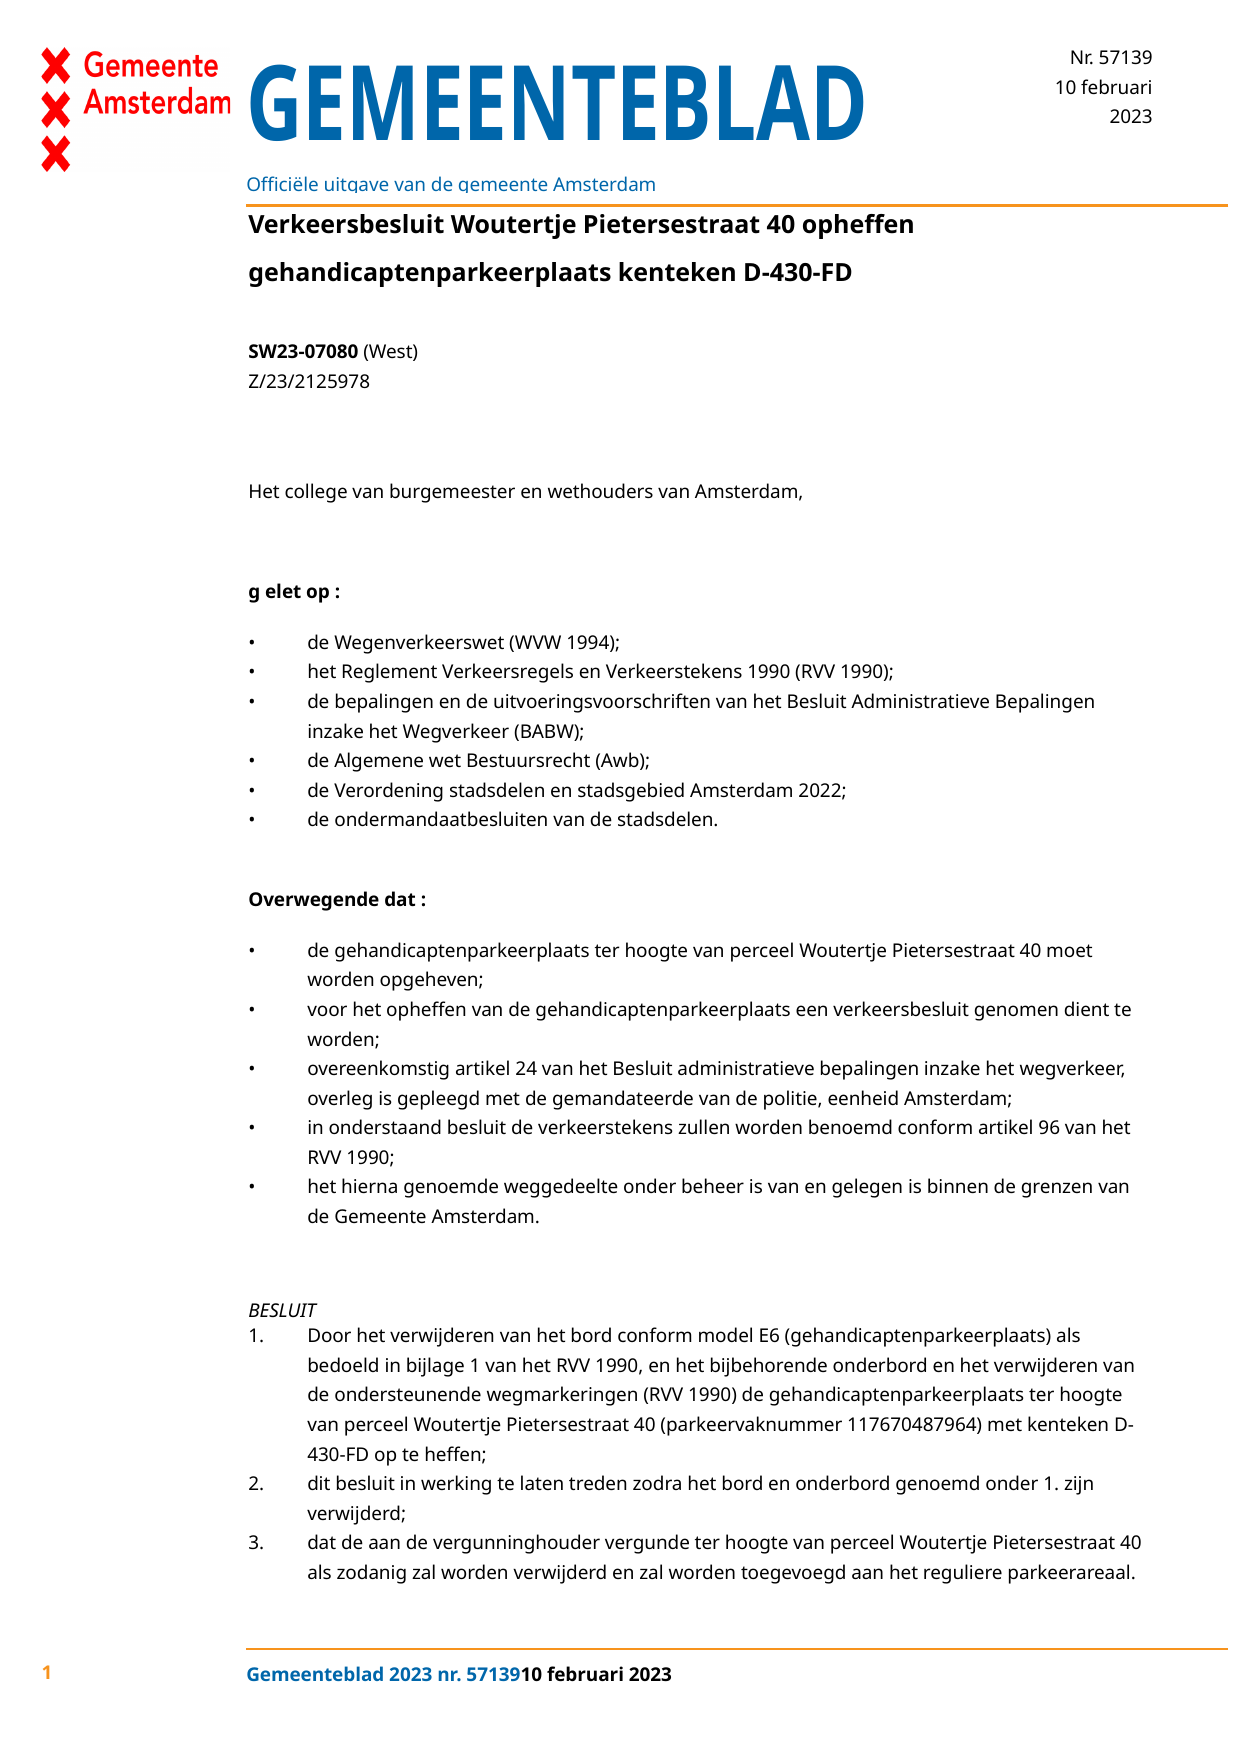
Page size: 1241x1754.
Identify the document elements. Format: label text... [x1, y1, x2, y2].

list Door het verwijderen van het bord conform model E6 (gehandicaptenparkeerplaats) als bedoeld in bijlage 1 van het RVV 1990, en het bijbehorende onderbord en het verwijderen van de ondersteunende wegmarkeringen (RVV 1990) de gehandicaptenparkeerplaats ter hoogte van perceel Woutertje Pietersestraat 40 (parkeervaknummer 117670487964) met kenteken D-430-FD op te heffen; [248, 1322, 1152, 1467]
text Het college van burgemeester en wethouders van Amsterdam, [248, 478, 1152, 503]
list het hierna genoemde weggedeelte onder beheer is van en gelegen is binnen de grenzen van de Gemeente Amsterdam. [248, 1174, 1152, 1229]
list in onderstaand besluit de verkeerstekens zullen worden benoemd conform artikel 96 van het RVV 1990; [248, 1114, 1152, 1170]
list overeenkomstig artikel 24 van het Besluit administratieve bepalingen inzake het wegverkeer, overleg is gepleegd met de gemandateerde van de politie, eenheid Amsterdam; [248, 1055, 1152, 1111]
list de ondermandaatbesluiten van de stadsdelen. [248, 807, 1152, 832]
text BESLUIT [248, 1297, 1152, 1322]
text SW23-07080 (West) [248, 339, 1152, 364]
list dit besluit in werking te laten treden zodra het bord en onderbord genoemd onder 1. zijn verwijderd; [248, 1470, 1152, 1526]
list dat de aan de vergunninghouder vergunde ter hoogte van perceel Woutertje Pietersestraat 40 als zodanig zal worden verwijderd en zal worden toegevoegd aan het reguliere parkeerareaal. [248, 1529, 1152, 1585]
picture [41, 47, 231, 172]
list voor het opheffen van de gehandicaptenparkeerplaats een verkeersbesluit genomen dient te worden; [248, 996, 1152, 1051]
list de Algemene wet Bestuursrecht (Awb); [248, 747, 1152, 773]
list de bepalingen en de uitvoeringsvoorschriften van het Besluit Administratieve Bepalingen inzake het Wegverkeer (BABW); [248, 688, 1152, 743]
list het Reglement Verkeersregels en Verkeerstekens 1990 (RVV 1990); [248, 659, 1152, 684]
text g elet op : [248, 579, 1152, 604]
list de Wegenverkeerswet (WVW 1994); [248, 629, 1152, 655]
list de gehandicaptenparkeerplaats ter hoogte van perceel Woutertje Pietersestraat 40 moet worden opgeheven; [248, 937, 1152, 992]
list de Verordening stadsdelen en stadsgebied Amsterdam 2022; [248, 777, 1152, 803]
text Z/23/2125978 [248, 368, 1152, 394]
text Verkeersbesluit Woutertje Pietersestraat 40 opheffen gehandicaptenparkeerplaats kenteken D-430-FD [248, 207, 1152, 288]
text Overwegende dat : [248, 887, 1152, 912]
